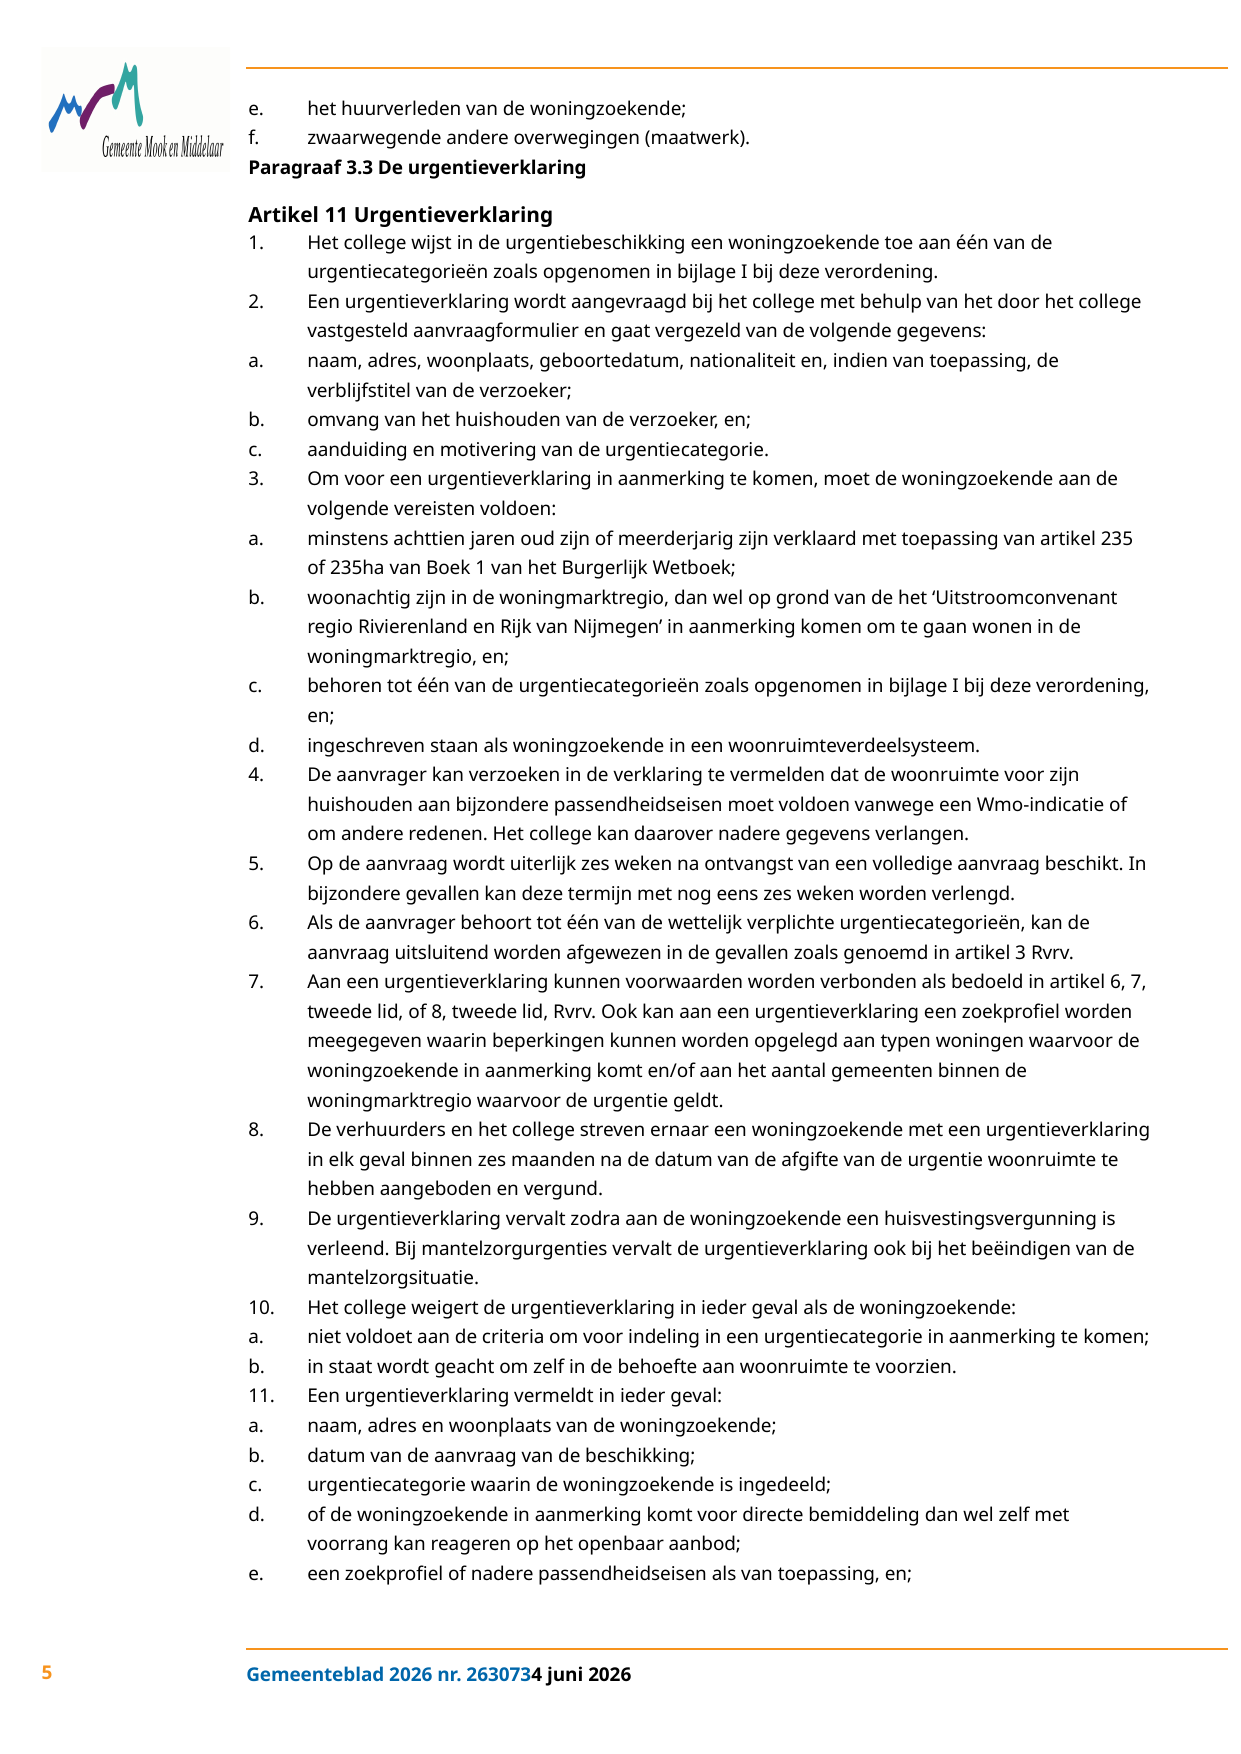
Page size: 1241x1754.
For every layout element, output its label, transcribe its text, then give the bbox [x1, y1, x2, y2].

text Artikel 11 Urgentieverklaring [248, 201, 1152, 229]
list Een urgentieverklaring vermeldt in ieder geval: [248, 1383, 1152, 1408]
list naam, adres, woonplaats, geboortedatum, nationaliteit en, indien van toepassing, de verblijfstitel van de verzoeker; [248, 347, 1152, 403]
list Als de aanvrager behoort tot één van de wettelijk verplichte urgentiecategorieën, kan de aanvraag uitsluitend worden afgewezen in de gevallen zoals genoemd in artikel 3 Rvrv. [248, 909, 1152, 965]
list zwaarwegende andere overwegingen (maatwerk). [248, 124, 1152, 150]
list het huurverleden van de woningzoekende; [248, 95, 1152, 121]
list naam, adres en woonplaats van de woningzoekende; [248, 1412, 1152, 1438]
list Een urgentieverklaring wordt aangevraagd bij het college met behulp van het door het college vastgesteld aanvraagformulier en gaat vergezeld van de volgende gegevens: [248, 288, 1152, 343]
list De urgentieverklaring vervalt zodra aan de woningzoekende een huisvestingsvergunning is verleend. Bij mantelzorgurgenties vervalt de urgentieverklaring ook bij het beëindigen van de mantelzorgsituatie. [248, 1205, 1152, 1290]
list Het college weigert de urgentieverklaring in ieder geval als de woningzoekende: [248, 1294, 1152, 1320]
list Op de aanvraag wordt uiterlijk zes weken na ontvangst van een volledige aanvraag beschikt. In bijzondere gevallen kan deze termijn met nog eens zes weken worden verlengd. [248, 850, 1152, 906]
list De verhuurders en het college streven ernaar een woningzoekende met een urgentieverklaring in elk geval binnen zes maanden na de datum van de afgifte van de urgentie woonruimte te hebben aangeboden en vergund. [248, 1116, 1152, 1201]
list woonachtig zijn in de woningmarktregio, dan wel op grond van de het ‘Uitstroomconvenant regio Rivierenland en Rijk van Nijmegen’ in aanmerking komen om te gaan wonen in de woningmarktregio, en; [248, 584, 1152, 669]
text Paragraaf 3.3 De urgentieverklaring [248, 154, 1152, 180]
list omvang van het huishouden van de verzoeker, en; [248, 406, 1152, 432]
list De aanvrager kan verzoeken in de verklaring te vermelden dat de woonruimte voor zijn huishouden aan bijzondere passendheidseisen moet voldoen vanwege een Wmo-indicatie of om andere redenen. Het college kan daarover nadere gegevens verlangen. [248, 761, 1152, 846]
list urgentiecategorie waarin de woningzoekende is ingedeeld; [248, 1471, 1152, 1497]
list aanduiding en motivering van de urgentiecategorie. [248, 436, 1152, 462]
list een zoekprofiel of nadere passendheidseisen als van toepassing, en; [248, 1560, 1152, 1586]
list of de woningzoekende in aanmerking komt voor directe bemiddeling dan wel zelf met voorrang kan reageren op het openbaar aanbod; [248, 1501, 1152, 1556]
list Het college wijst in de urgentiebeschikking een woningzoekende toe aan één van de urgentiecategorieën zoals opgenomen in bijlage I bij deze verordening. [248, 229, 1152, 284]
list niet voldoet aan de criteria om voor indeling in een urgentiecategorie in aanmerking te komen; [248, 1323, 1152, 1349]
list behoren tot één van de urgentiecategorieën zoals opgenomen in bijlage I bij deze verordening, en; [248, 673, 1152, 728]
list in staat wordt geacht om zelf in de behoefte aan woonruimte te voorzien. [248, 1353, 1152, 1379]
list minstens achttien jaren oud zijn of meerderjarig zijn verklaard met toepassing van artikel 235 of 235ha van Boek 1 van het Burgerlijk Wetboek; [248, 525, 1152, 580]
list datum van de aanvraag van de beschikking; [248, 1442, 1152, 1468]
list ingeschreven staan als woningzoekende in een woonruimteverdeelsysteem. [248, 732, 1152, 758]
list Om voor een urgentieverklaring in aanmerking te komen, moet de woningzoekende aan de volgende vereisten voldoen: [248, 466, 1152, 521]
list Aan een urgentieverklaring kunnen voorwaarden worden verbonden als bedoeld in artikel 6, 7, tweede lid, of 8, tweede lid, Rvrv. Ook kan aan een urgentieverklaring een zoekprofiel worden meegegeven waarin beperkingen kunnen worden opgelegd aan typen woningen waarvoor de woningzoekende in aanmerking komt en/of aan het aantal gemeenten binnen de woningmarktregio waarvoor de urgentie geldt. [248, 968, 1152, 1113]
picture [41, 47, 231, 172]
